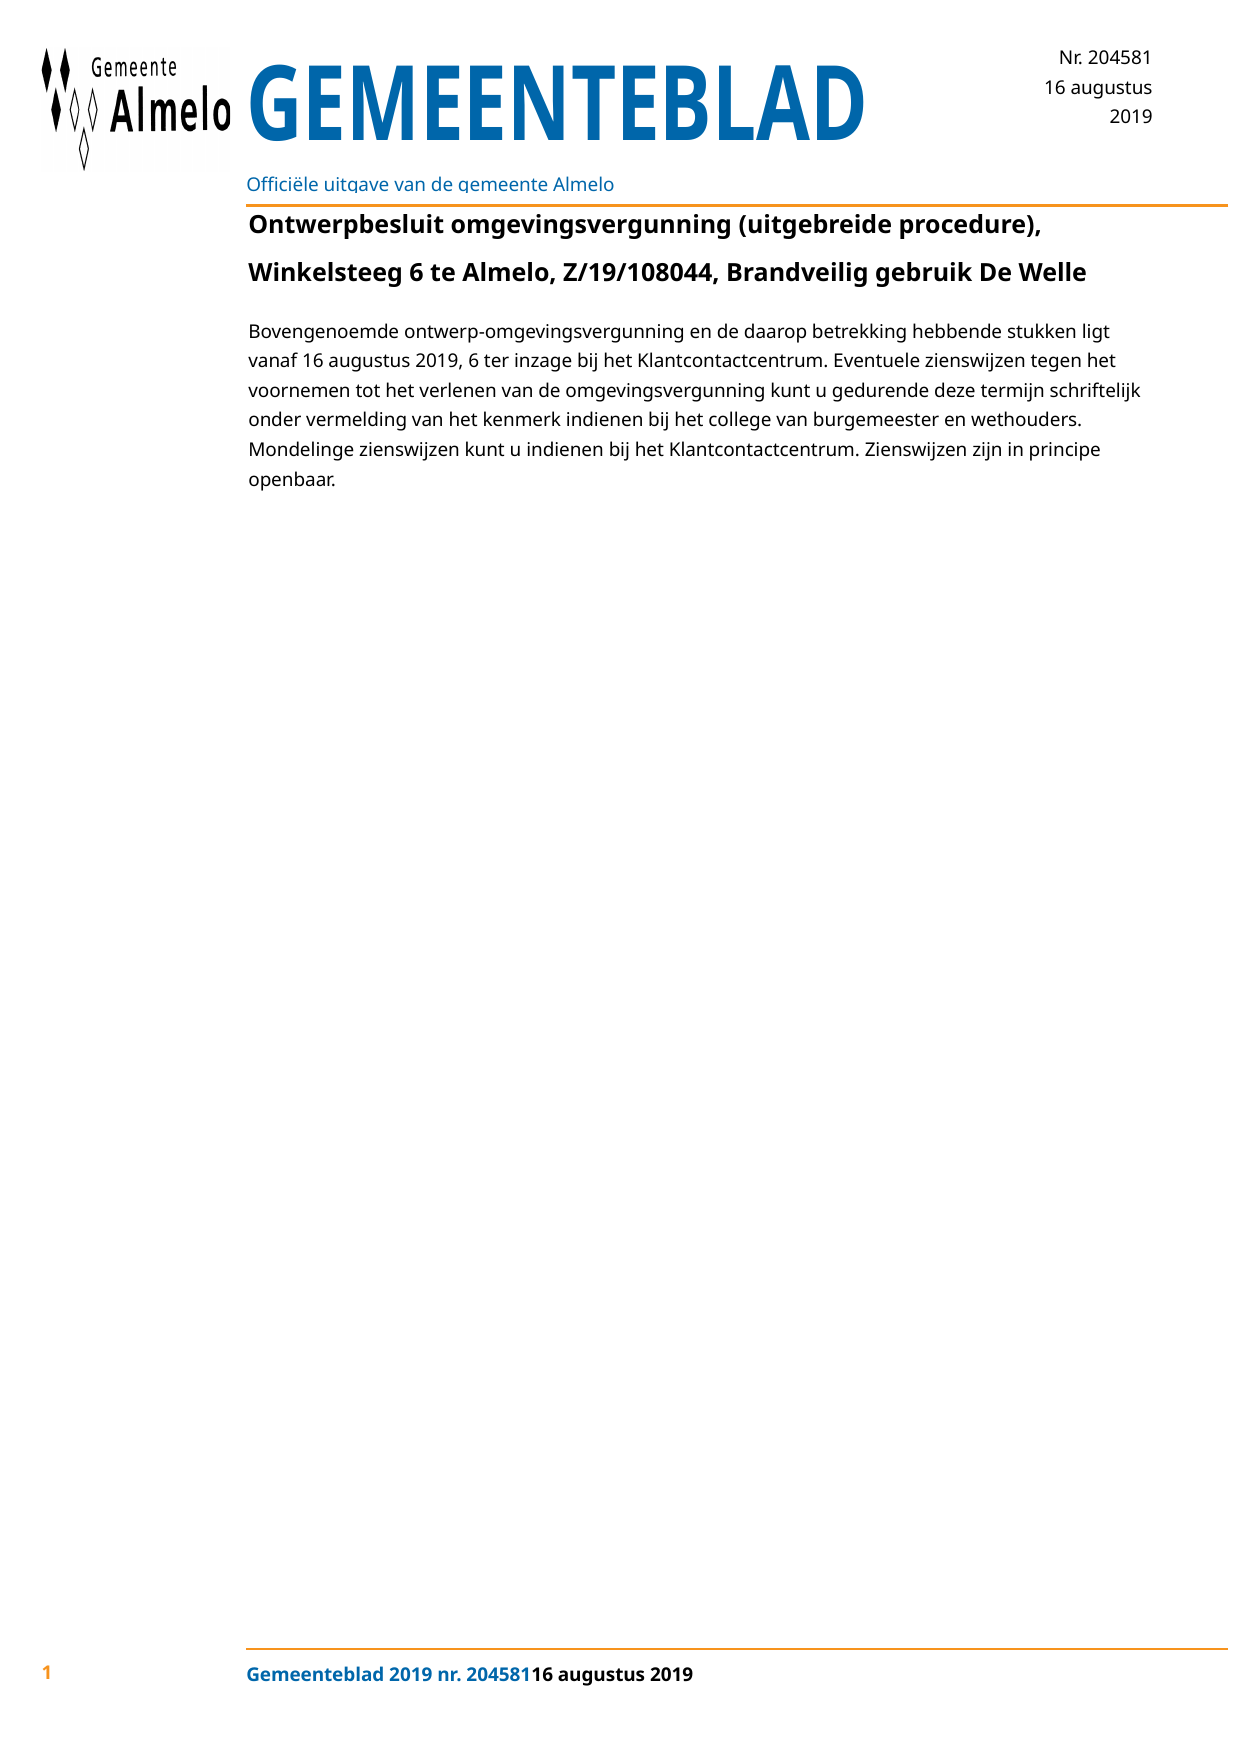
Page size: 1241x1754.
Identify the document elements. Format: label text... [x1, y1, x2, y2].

picture [41, 47, 231, 172]
text Ontwerpbesluit omgevingsvergunning (uitgebreide procedure), Winkelsteeg 6 te Almelo, Z/19/108044, Brandveilig gebruik De Welle [248, 207, 1152, 288]
text Bovengenoemde ontwerp-omgevingsvergunning en de daarop betrekking hebbende stukken ligt vanaf 16 augustus 2019, 6 ter inzage bij het Klantcontactcentrum. Eventuele zienswijzen tegen het voornemen tot het verlenen van de omgevingsvergunning kunt u gedurende deze termijn schriftelijk onder vermelding van het kenmerk indienen bij het college van burgemeester en wethouders. Mondelinge zienswijzen kunt u indienen bij het Klantcontactcentrum. Zienswijzen zijn in principe openbaar. [248, 318, 1152, 492]
